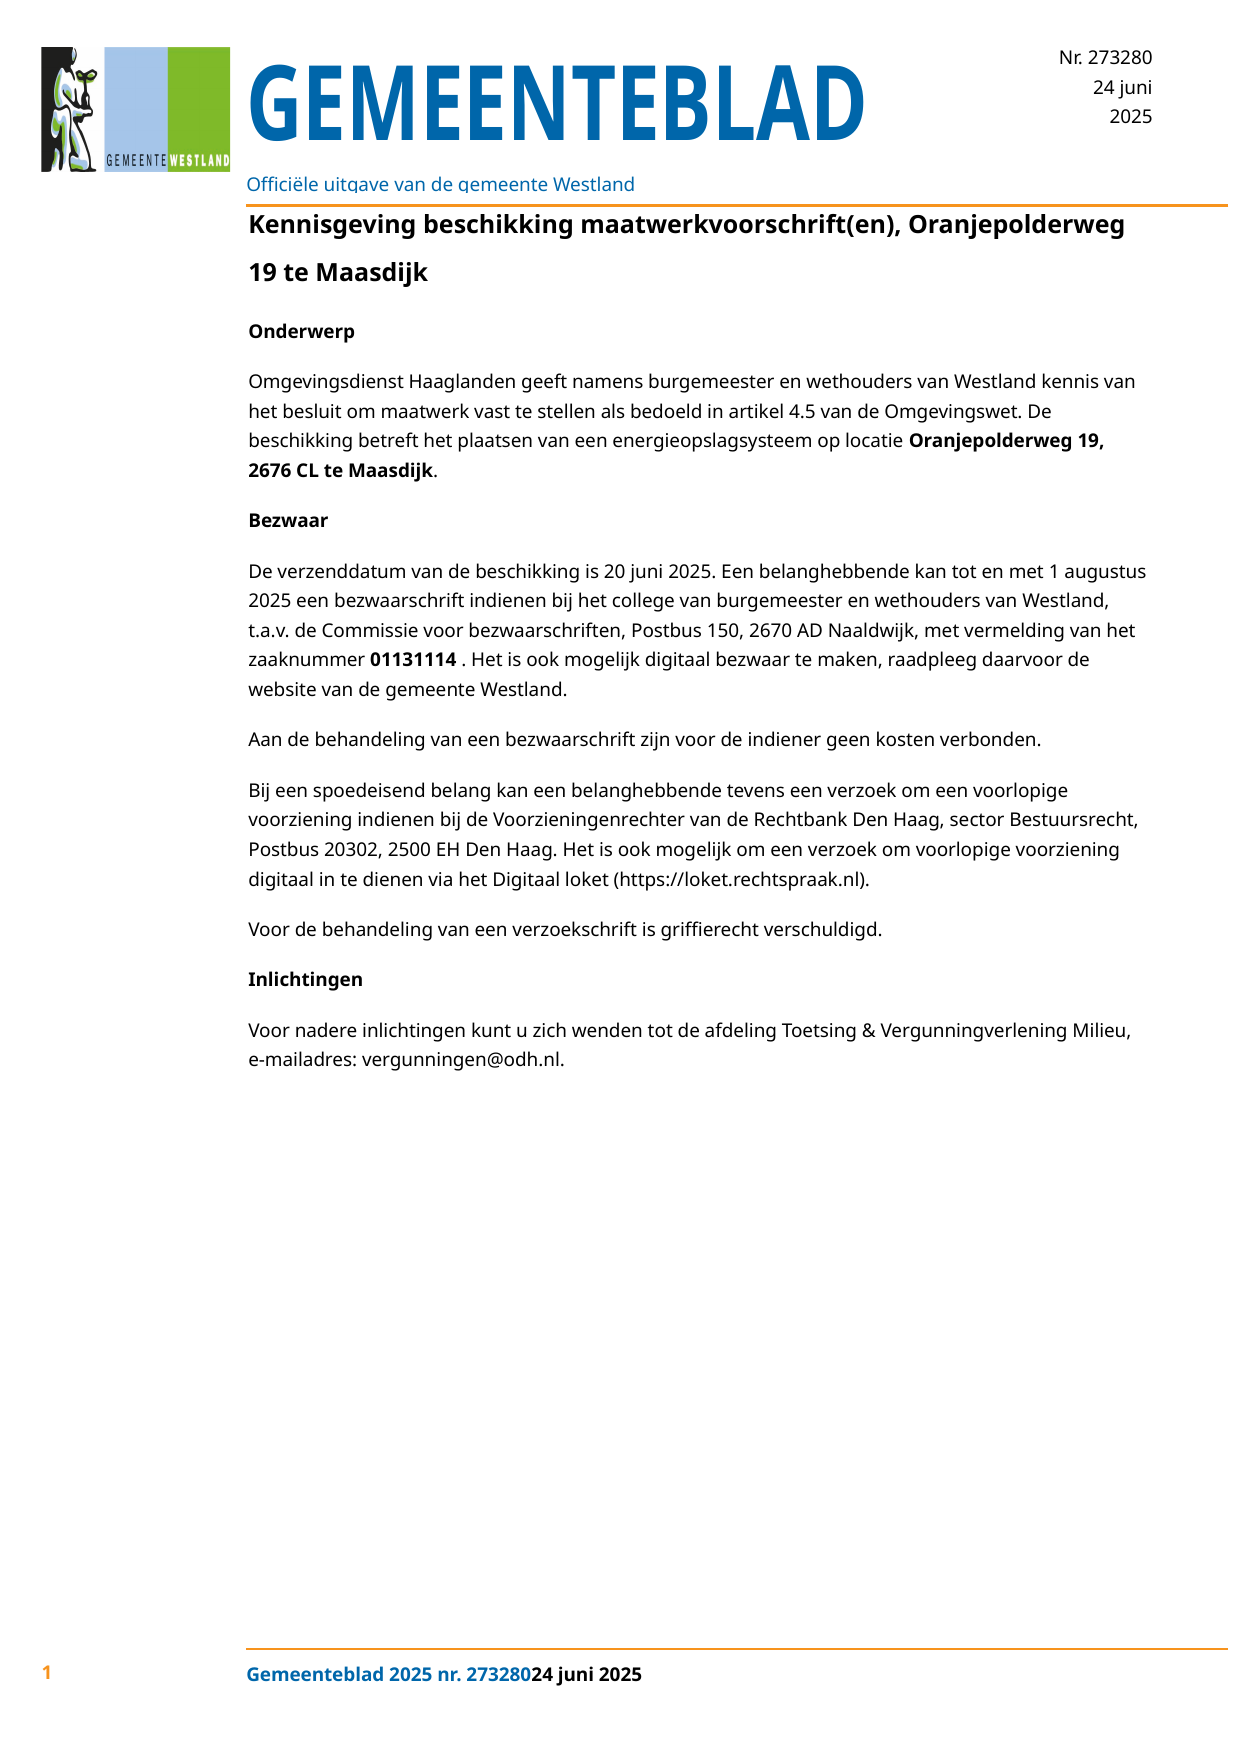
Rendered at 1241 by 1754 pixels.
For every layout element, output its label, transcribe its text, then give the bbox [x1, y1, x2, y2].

text Inlichtingen [248, 967, 1152, 992]
picture [41, 47, 231, 172]
text Bij een spoedeisend belang kan een belanghebbende tevens een verzoek om een voorlopige voorziening indienen bij de Voorzieningenrechter van de Rechtbank Den Haag, sector Bestuursrecht, Postbus 20302, 2500 EH Den Haag. Het is ook mogelijk om een verzoek om voorlopige voorziening digitaal in te dienen via het Digitaal loket (https://loket.rechtspraak.nl). [248, 777, 1152, 892]
text Omgevingsdienst Haaglanden geeft namens burgemeester en wethouders van Westland kennis van het besluit om maatwerk vast te stellen als bedoeld in artikel 4.5 van de Omgevingswet. De beschikking betreft het plaatsen van een energieopslagsysteem op locatie Oranjepolderweg 19, 2676 CL te Maasdijk. [248, 368, 1152, 483]
text Voor nadere inlichtingen kunt u zich wenden tot de afdeling Toetsing & Vergunningverlening Milieu, e-mailadres: vergunningen@odh.nl. [248, 1017, 1152, 1072]
text Voor de behandeling van een verzoekschrift is griffierecht verschuldigd. [248, 916, 1152, 942]
text Aan de behandeling van een bezwaarschrift zijn voor de indiener geen kosten verbonden. [248, 727, 1152, 752]
text Kennisgeving beschikking maatwerkvoorschrift(en), Oranjepolderweg 19 te Maasdijk [248, 207, 1152, 288]
text Onderwerp [248, 318, 1152, 344]
text De verzenddatum van de beschikking is 20 juni 2025. Een belanghebbende kan tot en met 1 augustus 2025 een bezwaarschrift indienen bij het college van burgemeester en wethouders van Westland, t.a.v. de Commissie voor bezwaarschriften, Postbus 150, 2670 AD Naaldwijk, met vermelding van het zaaknummer 01131114 . Het is ook mogelijk digitaal bezwaar te maken, raadpleeg daarvoor de website van de gemeente Westland. [248, 558, 1152, 702]
text Bezwaar [248, 507, 1152, 533]
